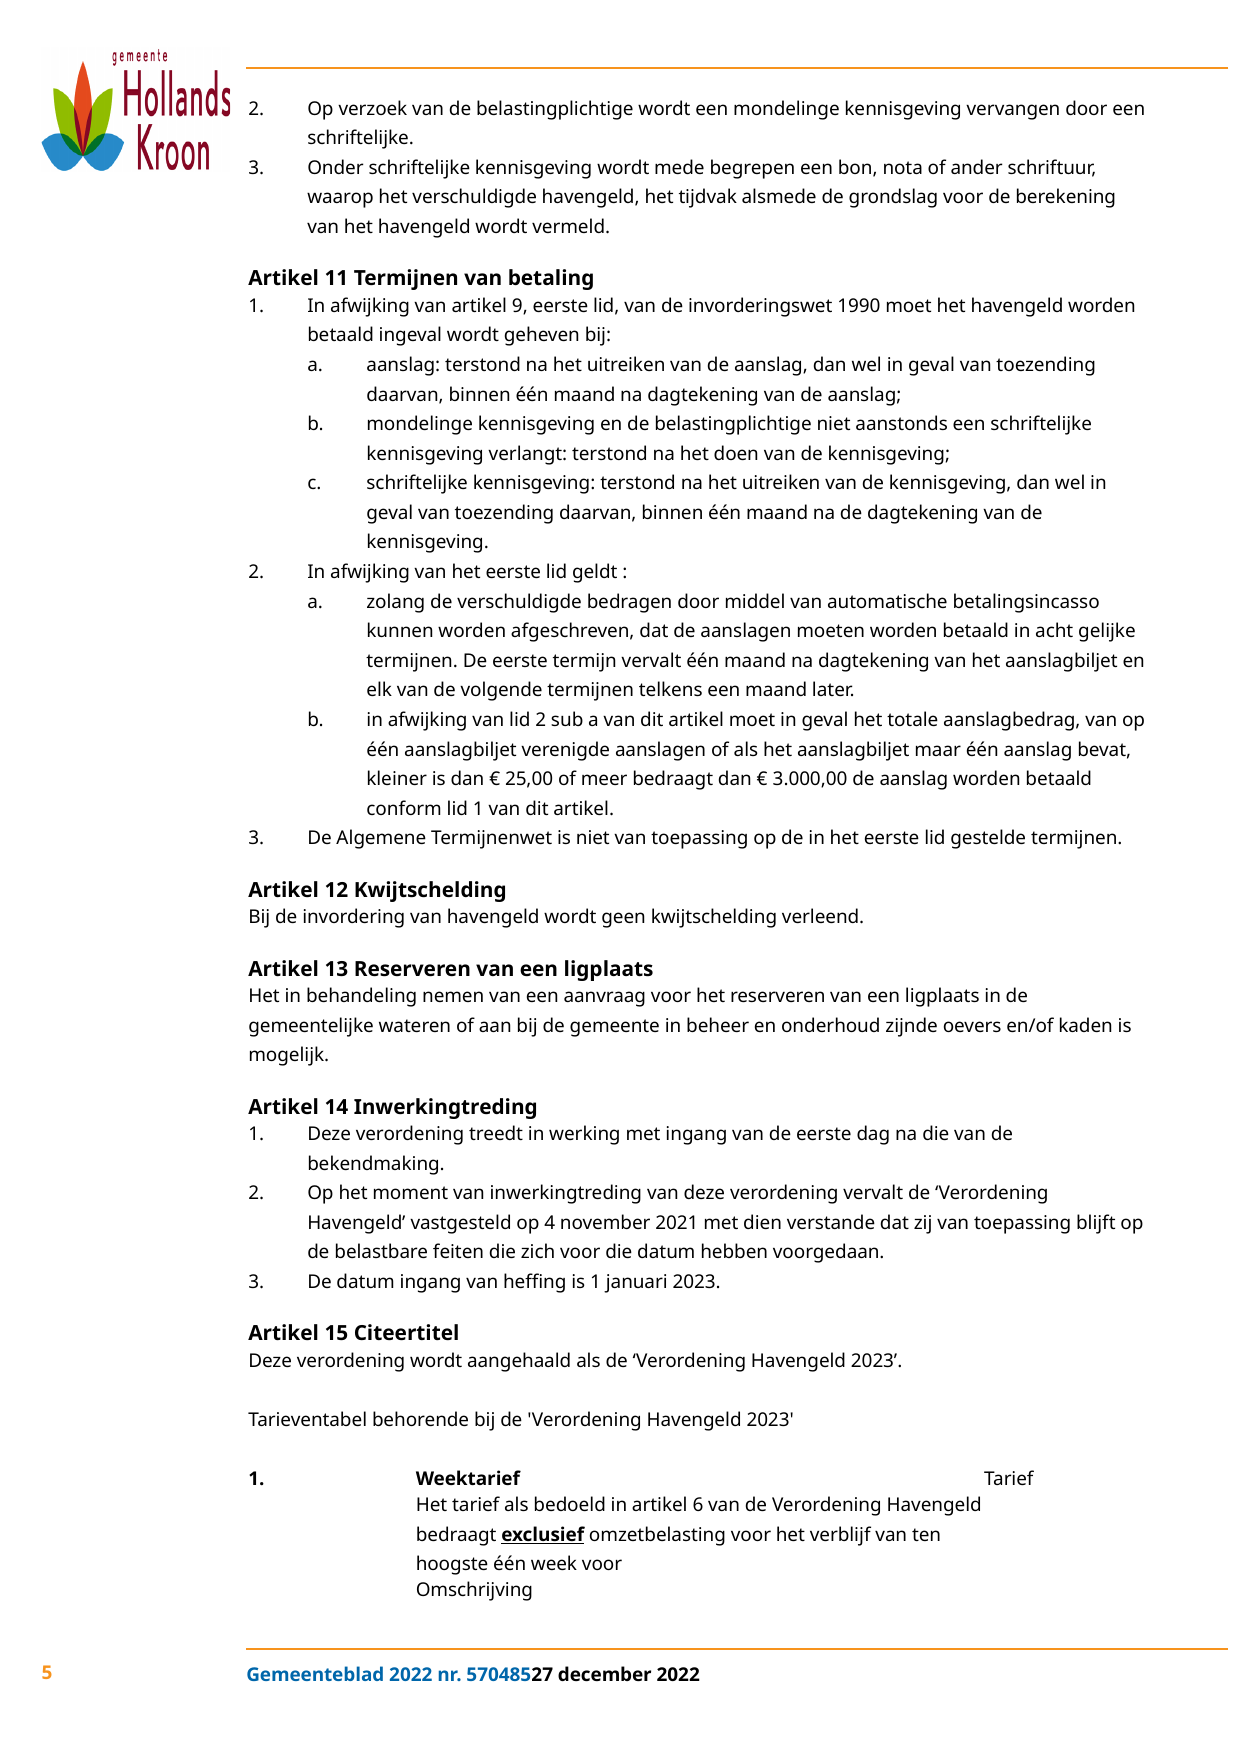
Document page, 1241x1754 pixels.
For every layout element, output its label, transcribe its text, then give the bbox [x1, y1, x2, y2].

list Onder schriftelijke kennisgeving wordt mede begrepen een bon, nota of ander schriftuur, waarop het verschuldigde havengeld, het tijdvak alsmede de grondslag voor de berekening van het havengeld wordt vermeld. [248, 154, 1152, 239]
list In afwijking van het eerste lid geldt : [248, 558, 1152, 584]
list mondelinge kennisgeving en de belastingplichtige niet aanstonds een schriftelijke kennisgeving verlangt: terstond na het doen van de kennisgeving; [307, 410, 1152, 466]
list De Algemene Termijnenwet is niet van toepassing op de in het eerste lid gestelde termijnen. [248, 824, 1152, 850]
table_cell [984, 1491, 1152, 1576]
text Het in behandeling nemen van een aanvraag voor het reserveren van een ligplaats in de gemeentelijke wateren of aan bij de gemeente in beheer en onderhoud zijnde oevers en/of kaden is mogelijk. [248, 982, 1152, 1067]
list schriftelijke kennisgeving: terstond na het uitreiken van de kennisgeving, dan wel in geval van toezending daarvan, binnen één maand na de dagtekening van de kennisgeving. [307, 469, 1152, 554]
list Op verzoek van de belastingplichtige wordt een mondelinge kennisgeving vervangen door een schriftelijke. [248, 95, 1152, 150]
table_cell Het tarief als bedoeld in artikel 6 van de Verordening Havengeld bedraagt exclusief omzetbelasting voor het verblijf van ten hoogste één week voor [416, 1491, 984, 1576]
text Artikel 14 Inwerkingtreding [248, 1092, 1152, 1120]
list In afwijking van artikel 9, eerste lid, van de invorderingswet 1990 moet het havengeld worden betaald ingeval wordt geheven bij: [248, 292, 1152, 347]
table_cell [248, 1576, 416, 1602]
text Tarieventabel behorende bij de 'Verordening Havengeld 2023' [248, 1406, 1152, 1432]
table_header Tarief [984, 1465, 1152, 1491]
text Deze verordening wordt aangehaald als de ‘Verordening Havengeld 2023’. [248, 1347, 1152, 1373]
text Artikel 13 Reserveren van een ligplaats [248, 954, 1152, 982]
text Artikel 15 Citeertitel [248, 1318, 1152, 1347]
text Artikel 11 Termijnen van betaling [248, 263, 1152, 292]
text Artikel 12 Kwijtschelding [248, 875, 1152, 903]
table_cell [984, 1576, 1152, 1602]
picture [41, 47, 231, 172]
list De datum ingang van heffing is 1 januari 2023. [248, 1268, 1152, 1294]
table_cell [248, 1491, 416, 1576]
list aanslag: terstond na het uitreiken van de aanslag, dan wel in geval van toezending daarvan, binnen één maand na dagtekening van de aanslag; [307, 351, 1152, 406]
text Bij de invordering van havengeld wordt geen kwijtschelding verleend. [248, 903, 1152, 929]
table_header Weektarief [416, 1465, 984, 1491]
list Deze verordening treedt in werking met ingang van de eerste dag na die van de bekendmaking. [248, 1120, 1152, 1176]
list zolang de verschuldigde bedragen door middel van automatische betalingsincasso kunnen worden afgeschreven, dat de aanslagen moeten worden betaald in acht gelijke termijnen. De eerste termijn vervalt één maand na dagtekening van het aanslagbiljet en elk van de volgende termijnen telkens een maand later. [307, 588, 1152, 702]
list Op het moment van inwerkingtreding van deze verordening vervalt de ‘Verordening Havengeld’ vastgesteld op 4 november 2021 met dien verstande dat zij van toepassing blijft op de belastbare feiten die zich voor die datum hebben voorgedaan. [248, 1179, 1152, 1264]
table_cell Omschrijving [416, 1576, 984, 1602]
list in afwijking van lid 2 sub a van dit artikel moet in geval het totale aanslagbedrag, van op één aanslagbiljet verenigde aanslagen of als het aanslagbiljet maar één aanslag bevat, kleiner is dan € 25,00 of meer bedraagt dan € 3.000,00 de aanslag worden betaald conform lid 1 van dit artikel. [307, 706, 1152, 821]
table_header 1. [248, 1465, 416, 1491]
